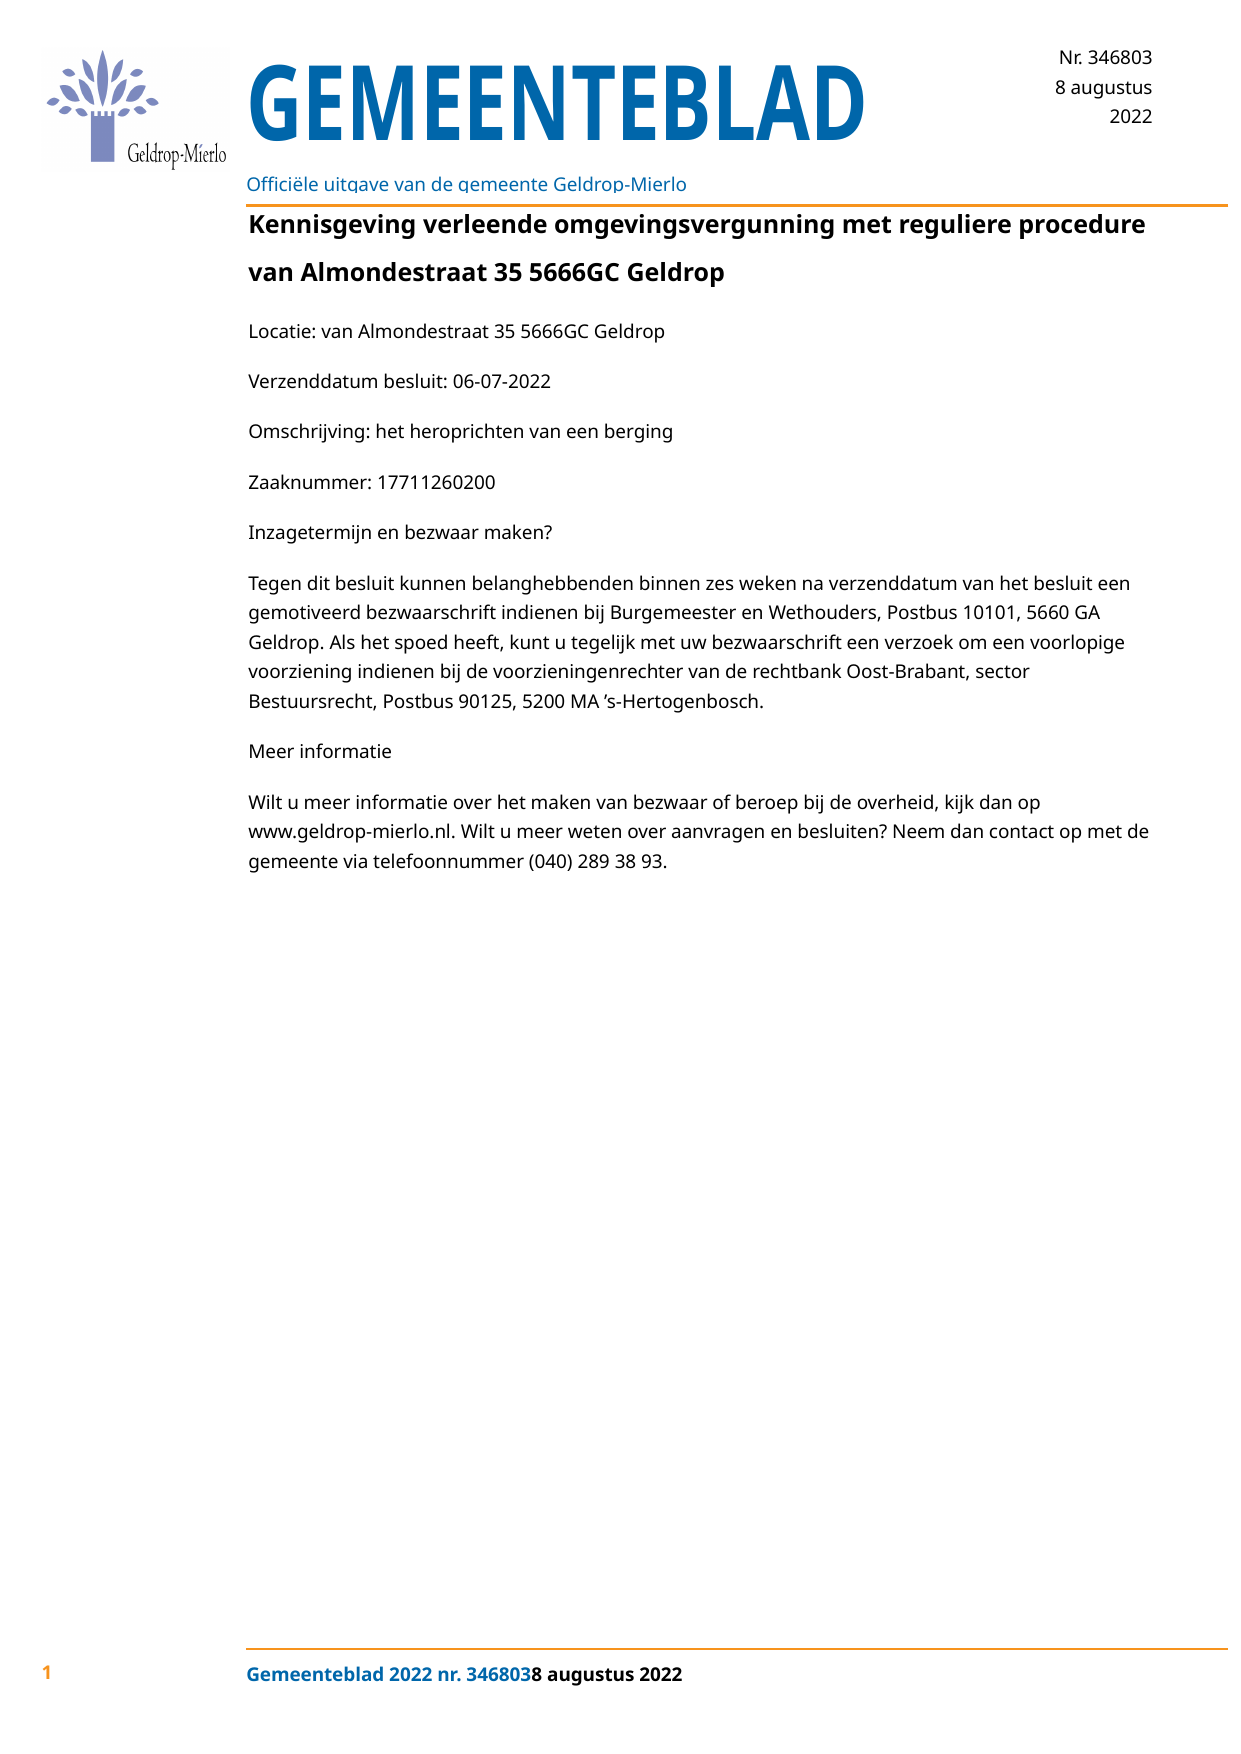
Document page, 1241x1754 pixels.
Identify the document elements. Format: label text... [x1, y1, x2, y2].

text Locatie: van Almondestraat 35 5666GC Geldrop [248, 318, 1152, 344]
text Verzenddatum besluit: 06-07-2022 [248, 368, 1152, 394]
text Wilt u meer informatie over het maken van bezwaar of beroep bij de overheid, kijk dan op www.geldrop-mierlo.nl. Wilt u meer weten over aanvragen en besluiten? Neem dan contact op met de gemeente via telefoonnummer (040) 289 38 93. [248, 789, 1152, 874]
picture [41, 47, 231, 172]
text Omschrijving: het heroprichten van een berging [248, 419, 1152, 444]
text Zaaknummer: 17711260200 [248, 469, 1152, 495]
text Inzagetermijn en bezwaar maken? [248, 519, 1152, 545]
text Tegen dit besluit kunnen belanghebbenden binnen zes weken na verzenddatum van het besluit een gemotiveerd bezwaarschrift indienen bij Burgemeester en Wethouders, Postbus 10101, 5660 GA Geldrop. Als het spoed heeft, kunt u tegelijk met uw bezwaarschrift een verzoek om een voorlopige voorziening indienen bij de voorzieningenrechter van de rechtbank Oost-Brabant, sector Bestuursrecht, Postbus 90125, 5200 MA ’s-Hertogenbosch. [248, 570, 1152, 714]
text Meer informatie [248, 739, 1152, 764]
text Kennisgeving verleende omgevingsvergunning met reguliere procedure van Almondestraat 35 5666GC Geldrop [248, 207, 1152, 288]
